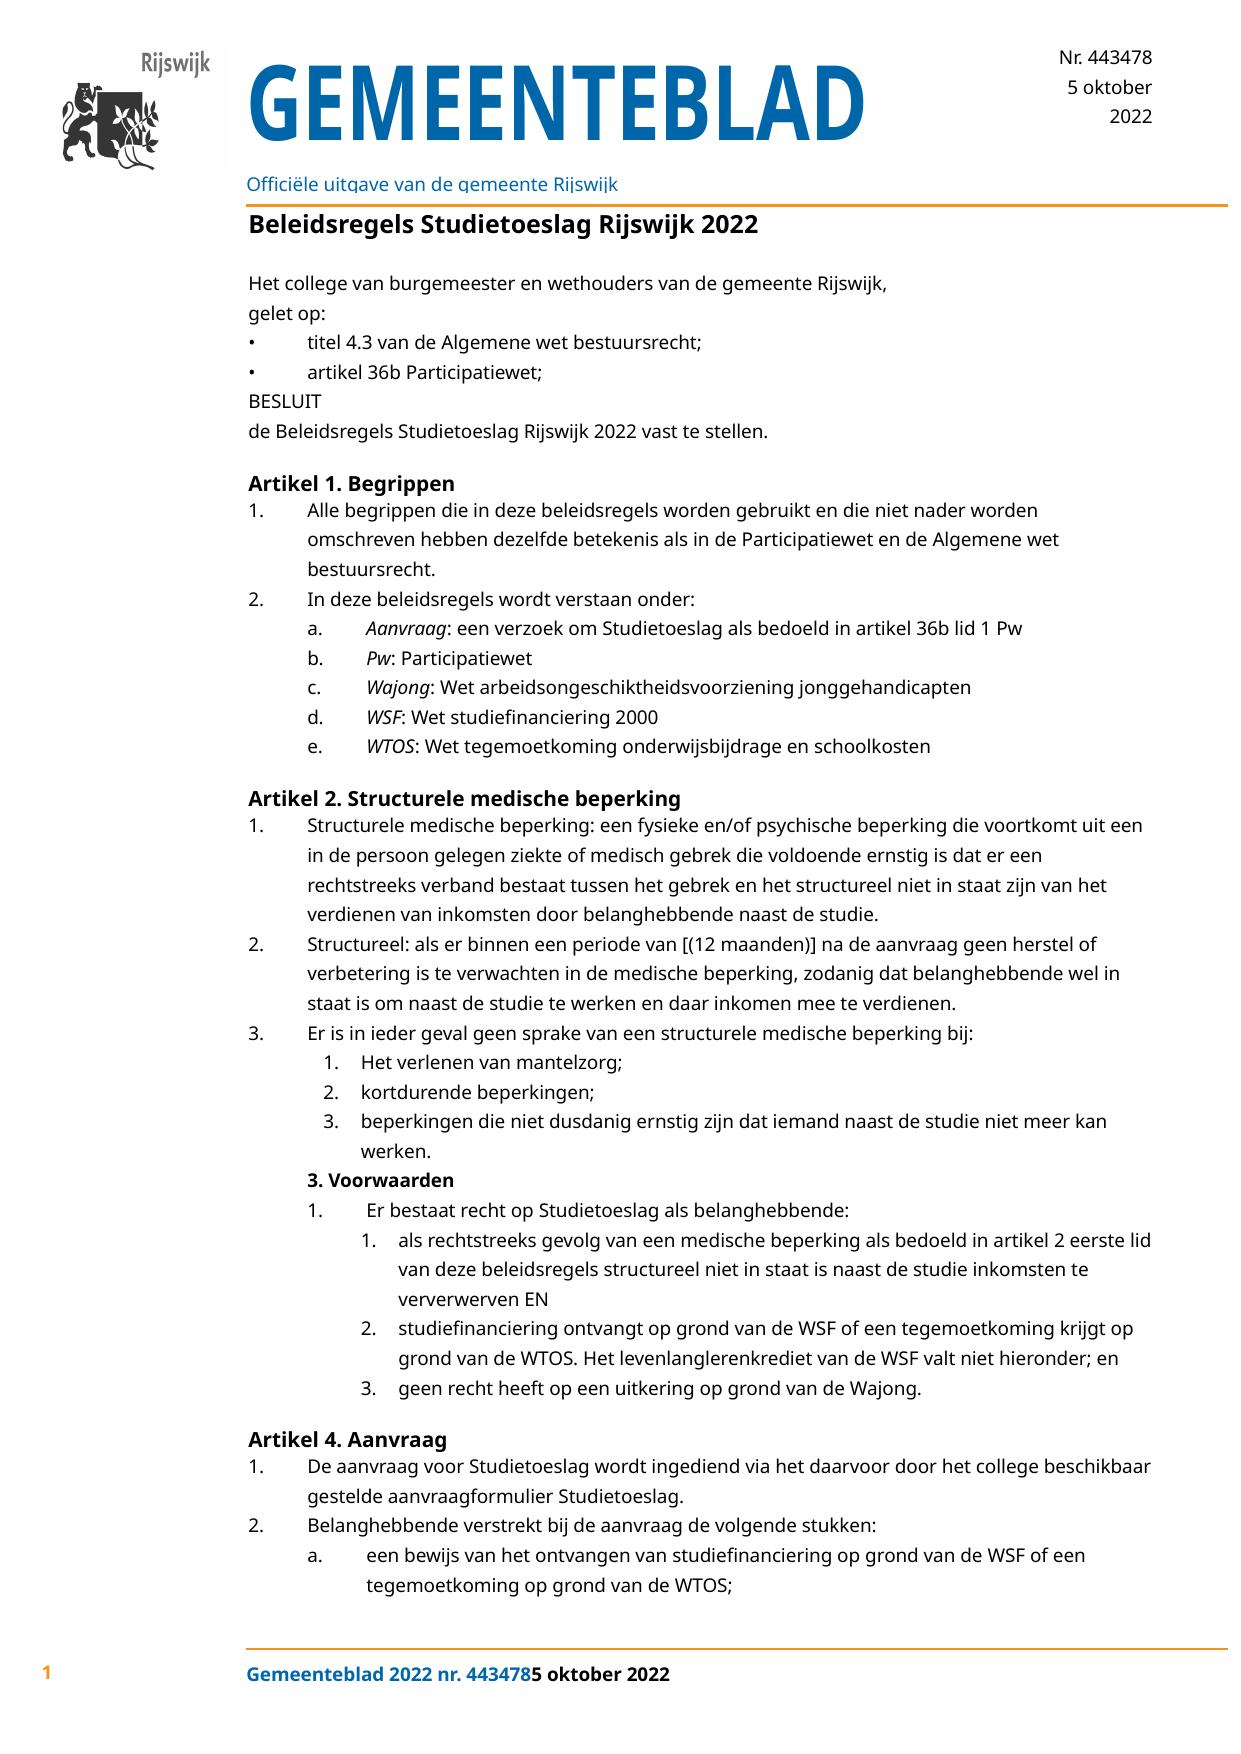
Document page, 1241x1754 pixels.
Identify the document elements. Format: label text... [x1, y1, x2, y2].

text Artikel 4. Aanvraag [248, 1425, 1152, 1453]
list geen recht heeft op een uitkering op grond van de Wajong. [361, 1375, 1152, 1400]
text gelet op: [248, 300, 1152, 326]
list beperkingen die niet dusdanig ernstig zijn dat iemand naast de studie niet meer kan werken. [323, 1108, 1152, 1164]
list Pw: Participatiewet [307, 645, 1152, 671]
list artikel 36b Participatiewet; [248, 359, 1152, 385]
list Er bestaat recht op Studietoeslag als belanghebbende: [307, 1197, 1152, 1223]
list studiefinanciering ontvangt op grond van de WSF of een tegemoetkoming krijgt op grond van de WTOS. Het levenlanglerenkrediet van de WSF valt niet hieronder; en [361, 1316, 1152, 1371]
list kortdurende beperkingen; [323, 1079, 1152, 1104]
list Het verlenen van mantelzorg; [323, 1049, 1152, 1075]
list Aanvraag: een verzoek om Studietoeslag als bedoeld in artikel 36b lid 1 Pw [307, 615, 1152, 641]
text Het college van burgemeester en wethouders van de gemeente Rijswijk, [248, 270, 1152, 296]
text Artikel 2. Structurele medische beperking [248, 784, 1152, 813]
text de Beleidsregels Studietoeslag Rijswijk 2022 vast te stellen. [248, 418, 1152, 444]
list In deze beleidsregels wordt verstaan onder: [248, 586, 1152, 612]
text Beleidsregels Studietoeslag Rijswijk 2022 [248, 207, 1152, 241]
list titel 4.3 van de Algemene wet bestuursrecht; [248, 329, 1152, 355]
list Wajong: Wet arbeidsongeschiktheidsvoorziening jonggehandicapten [307, 674, 1152, 700]
list Er is in ieder geval geen sprake van een structurele medische beperking bij: [248, 1020, 1152, 1045]
picture [41, 47, 231, 172]
list De aanvraag voor Studietoeslag wordt ingediend via het daarvoor door het college beschikbaar gestelde aanvraagformulier Studietoeslag. [248, 1453, 1152, 1509]
text BESLUIT [248, 389, 1152, 414]
list als rechtstreeks gevolg van een medische beperking als bedoeld in artikel 2 eerste lid van deze beleidsregels structureel niet in staat is naast de studie inkomsten te ververwerven EN [361, 1227, 1152, 1312]
list 3. Voorwaarden [248, 1168, 1152, 1193]
list WTOS: Wet tegemoetkoming onderwijsbijdrage en schoolkosten [307, 734, 1152, 759]
list Structurele medische beperking: een fysieke en/of psychische beperking die voortkomt uit een in de persoon gelegen ziekte of medisch gebrek die voldoende ernstig is dat er een rechtstreeks verband bestaat tussen het gebrek en het structureel niet in staat zijn van het verdienen van inkomsten door belanghebbende naast de studie. [248, 813, 1152, 927]
list WSF: Wet studiefinanciering 2000 [307, 704, 1152, 730]
list Belanghebbende verstrekt bij de aanvraag de volgende stukken: [248, 1513, 1152, 1538]
list een bewijs van het ontvangen van studiefinanciering op grond van de WSF of een tegemoetkoming op grond van de WTOS; [307, 1542, 1152, 1598]
list Alle begrippen die in deze beleidsregels worden gebruikt en die niet nader worden omschreven hebben dezelfde betekenis als in de Participatiewet en de Algemene wet bestuursrecht. [248, 497, 1152, 582]
text Artikel 1. Begrippen [248, 469, 1152, 497]
list Structureel: als er binnen een periode van [(12 maanden)] na de aanvraag geen herstel of verbetering is te verwachten in de medische beperking, zodanig dat belanghebbende wel in staat is om naast de studie te werken en daar inkomen mee te verdienen. [248, 931, 1152, 1016]
